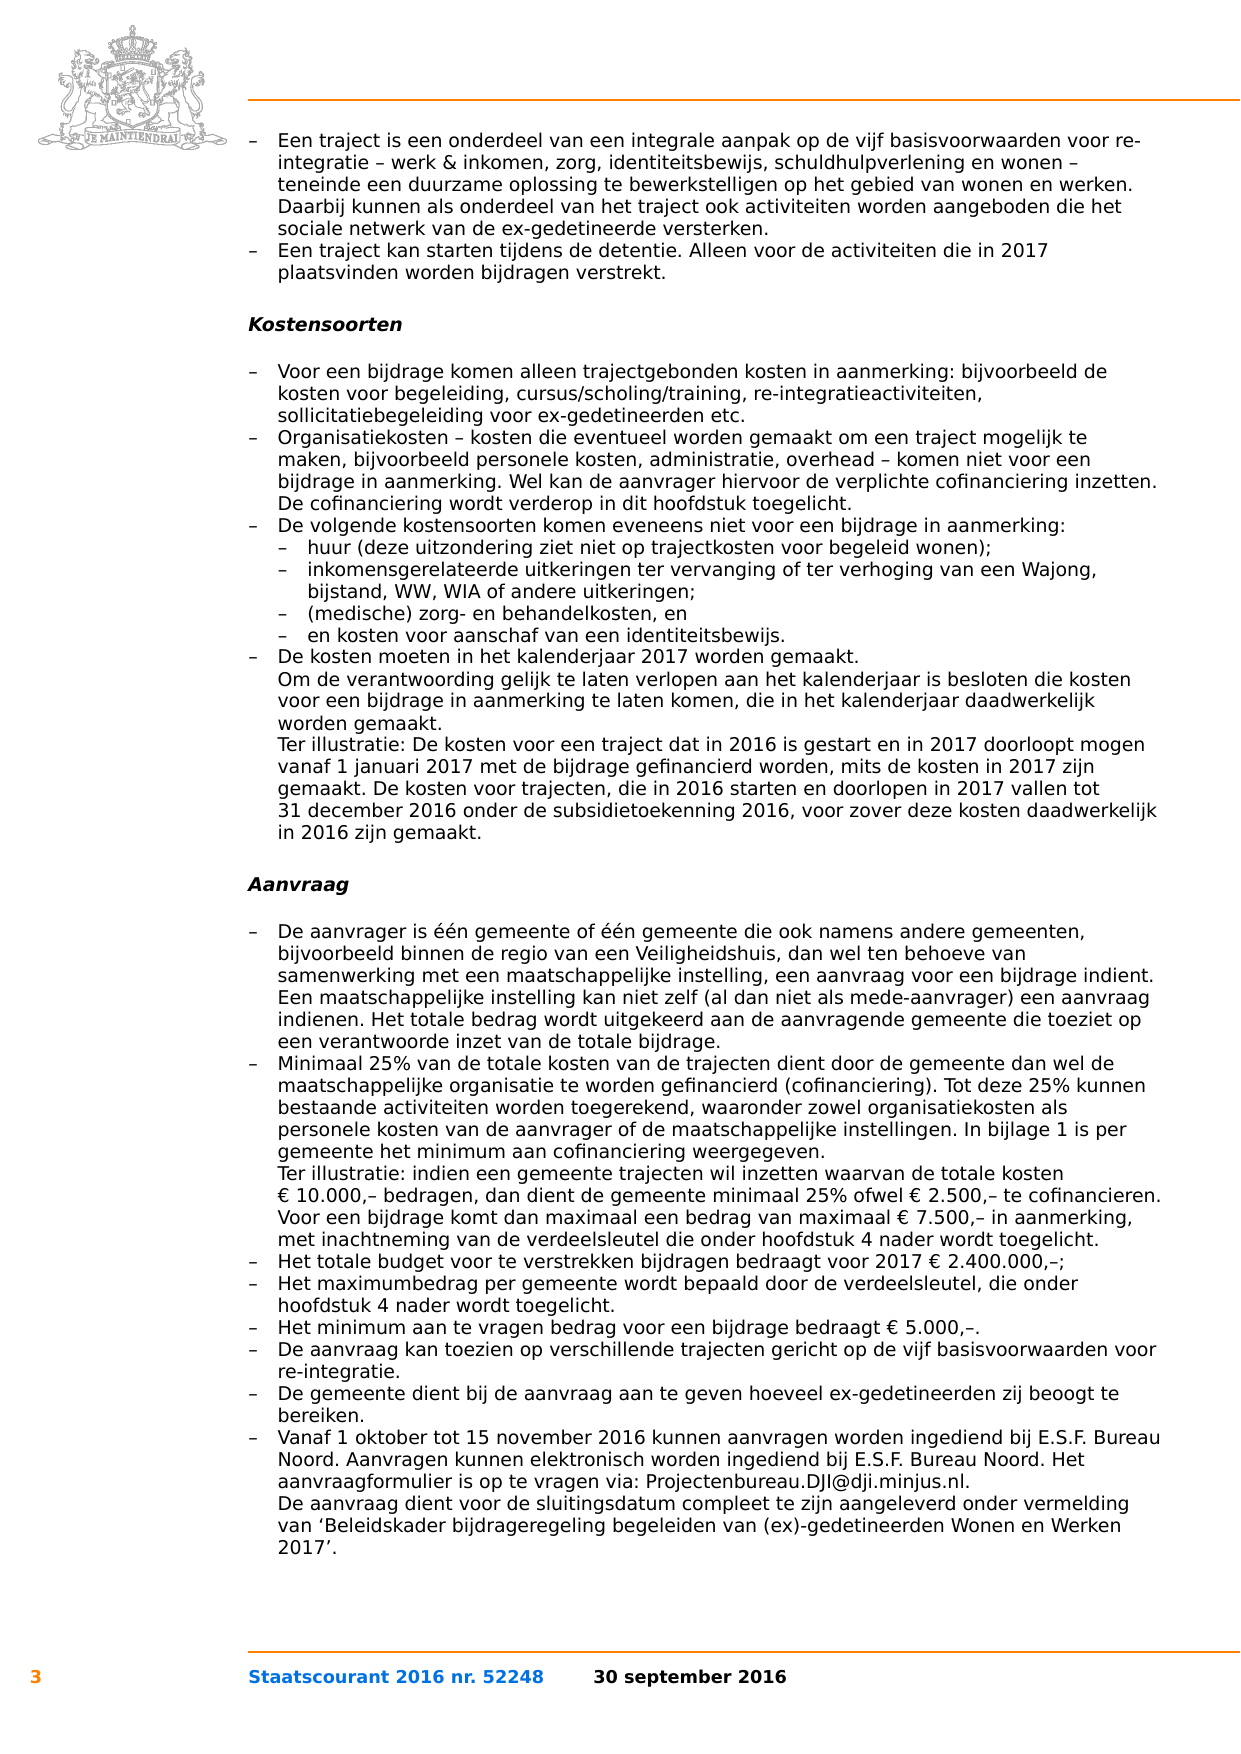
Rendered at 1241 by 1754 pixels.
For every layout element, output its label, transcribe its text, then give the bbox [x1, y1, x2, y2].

text – Een traject is een onderdeel van een integrale aanpak op de vijf basisvoorwaarden voor re-integratie – werk & inkomen, zorg, identiteitsbewijs, schuldhulpverlening en wonen – teneinde een duurzame oplossing te bewerkstelligen op het gebied van wonen en werken. Daarbij kunnen als onderdeel van het traject ook activiteiten worden aangeboden die het sociale netwerk van de ex-gedetineerde versterken. [248, 130, 1163, 240]
text Ter illustratie: De kosten voor een traject dat in 2016 is gestart en in 2017 doorloopt mogen vanaf 1 januari 2017 met de bijdrage gefinancierd worden, mits de kosten in 2017 zijn gemaakt. De kosten voor trajecten, die in 2016 starten en doorlopen in 2017 vallen tot 31 december 2016 onder de subsidietoekenning 2016, voor zover deze kosten daadwerkelijk in 2016 zijn gemaakt. [277, 734, 1163, 844]
text – (medische) zorg- en behandelkosten, en [278, 602, 1163, 624]
text – inkomensgerelateerde uitkeringen ter vervanging of ter verhoging van een Wajong, bijstand, WW, WIA of andere uitkeringen; [278, 558, 1163, 602]
text – Organisatiekosten – kosten die eventueel worden gemaakt om een traject mogelijk te maken, bijvoorbeeld personele kosten, administratie, overhead – komen niet voor een bijdrage in aanmerking. Wel kan de aanvrager hiervoor de verplichte cofinanciering inzetten. De cofinanciering wordt verderop in dit hoofdstuk toegelicht. [248, 427, 1163, 514]
subtitle Kostensoorten [248, 314, 1163, 336]
text Ter illustratie: indien een gemeente trajecten wil inzetten waarvan de totale kosten € 10.000,– bedragen, dan dient de gemeente minimaal 25% ofwel € 2.500,– te cofinancieren. Voor een bijdrage komt dan maximaal een bedrag van maximaal € 7.500,– in aanmerking, met inachtneming van de verdeelsleutel die onder hoofdstuk 4 nader wordt toegelicht. [277, 1163, 1163, 1251]
text – Het totale budget voor te verstrekken bijdragen bedraagt voor 2017 € 2.400.000,–; [248, 1251, 1163, 1273]
text – De aanvraag kan toezien op verschillende trajecten gericht op de vijf basisvoorwaarden voor re-integratie. [248, 1339, 1163, 1383]
text – De kosten moeten in het kalenderjaar 2017 worden gemaakt. [248, 646, 1163, 668]
text – Minimaal 25% van de totale kosten van de trajecten dient door de gemeente dan wel de maatschappelijke organisatie te worden gefinancierd (cofinanciering). Tot deze 25% kunnen bestaande activiteiten worden toegerekend, waaronder zowel organisatiekosten als personele kosten van de aanvrager of de maatschappelijke instellingen. In bijlage 1 is per gemeente het minimum aan cofinanciering weergegeven. [248, 1053, 1163, 1163]
text – De volgende kostensoorten komen eveneens niet voor een bijdrage in aanmerking: [248, 514, 1163, 537]
text – Vanaf 1 oktober tot 15 november 2016 kunnen aanvragen worden ingediend bij E.S.F. Bureau Noord. Aanvragen kunnen elektronisch worden ingediend bij E.S.F. Bureau Noord. Het aanvraagformulier is op te vragen via: Projectenbureau.DJI@dji.minjus.nl. [248, 1427, 1163, 1493]
text – Het minimum aan te vragen bedrag voor een bijdrage bedraagt € 5.000,–. [248, 1317, 1163, 1339]
text – De aanvrager is één gemeente of één gemeente die ook namens andere gemeenten, bijvoorbeeld binnen de regio van een Veiligheidshuis, dan wel ten behoeve van samenwerking met een maatschappelijke instelling, een aanvraag voor een bijdrage indient. Een maatschappelijke instelling kan niet zelf (al dan niet als mede-aanvrager) een aanvraag indienen. Het totale bedrag wordt uitgekeerd aan de aanvragende gemeente die toeziet op een verantwoorde inzet van de totale bijdrage. [248, 921, 1163, 1053]
text – huur (deze uitzondering ziet niet op trajectkosten voor begeleid wonen); [278, 537, 1163, 558]
subtitle Aanvraag [248, 874, 1163, 896]
text – Voor een bijdrage komen alleen trajectgebonden kosten in aanmerking: bijvoorbeeld de kosten voor begeleiding, cursus/scholing/training, re-integratieactiviteiten, sollicitatiebegeleiding voor ex-gedetineerden etc. [248, 361, 1163, 427]
text – en kosten voor aanschaf van een identiteitsbewijs. [278, 624, 1163, 646]
text De aanvraag dient voor de sluitingsdatum compleet te zijn aangeleverd onder vermelding van ‘Beleidskader bijdrageregeling begeleiden van (ex)-gedetineerden Wonen en Werken 2017’. [277, 1493, 1163, 1559]
text – Een traject kan starten tijdens de detentie. Alleen voor de activiteiten die in 2017 plaatsvinden worden bijdragen verstrekt. [248, 240, 1163, 284]
picture [38, 25, 227, 150]
text – Het maximumbedrag per gemeente wordt bepaald door de verdeelsleutel, die onder hoofdstuk 4 nader wordt toegelicht. [248, 1273, 1163, 1317]
text Om de verantwoording gelijk te laten verlopen aan het kalenderjaar is besloten die kosten voor een bijdrage in aanmerking te laten komen, die in het kalenderjaar daadwerkelijk worden gemaakt. [277, 668, 1163, 734]
text – De gemeente dient bij de aanvraag aan te geven hoeveel ex-gedetineerden zij beoogt te bereiken. [248, 1383, 1163, 1427]
